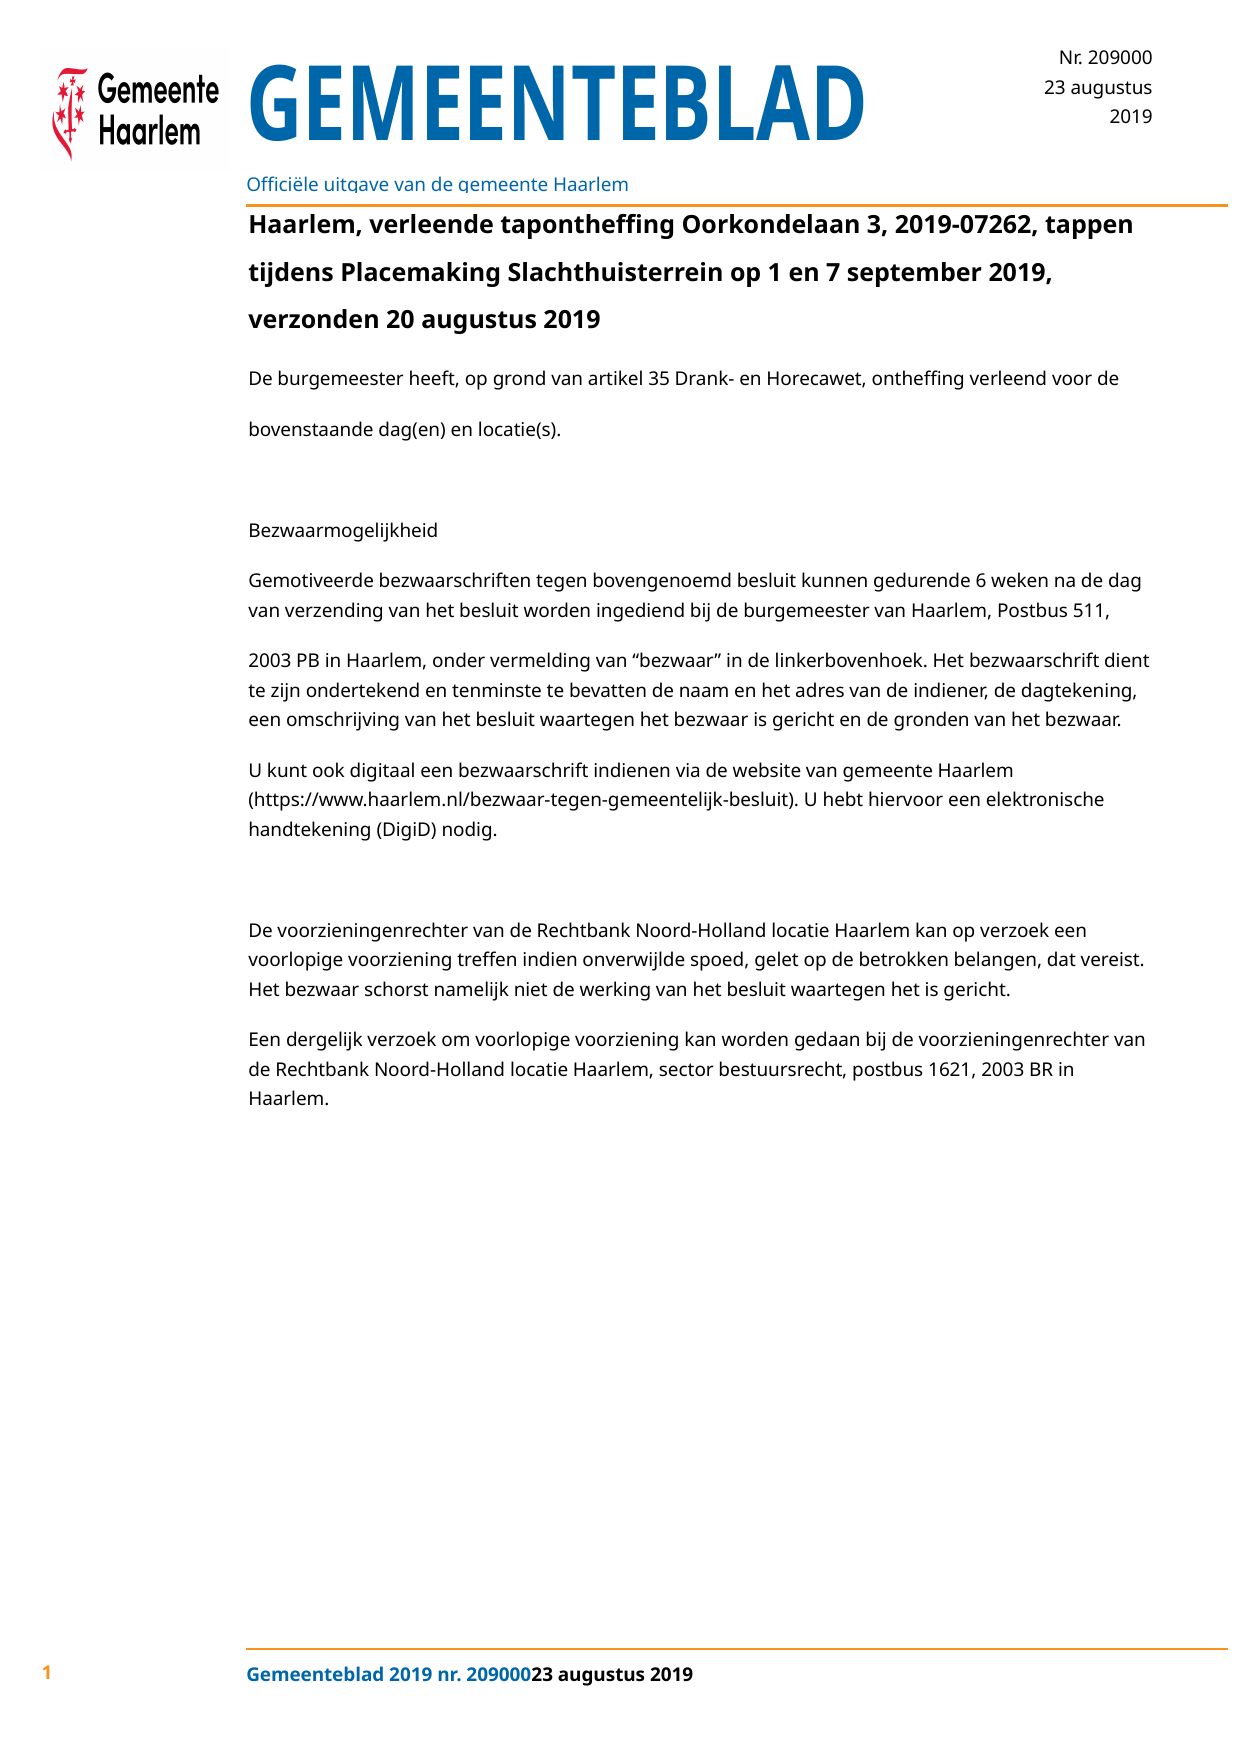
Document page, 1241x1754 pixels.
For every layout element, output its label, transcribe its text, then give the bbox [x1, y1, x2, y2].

text Gemotiveerde bezwaarschriften tegen bovengenoemd besluit kunnen gedurende 6 weken na de dag van verzending van het besluit worden ingediend bij de burgemeester van Haarlem, Postbus 511, [248, 567, 1152, 622]
text Haarlem, verleende tapontheffing Oorkondelaan 3, 2019-07262, tappen tijdens Placemaking Slachthuisterrein op 1 en 7 september 2019, verzonden 20 augustus 2019 [248, 207, 1152, 336]
text Bezwaarmogelijkheid [248, 517, 1152, 542]
text De voorzieningenrechter van de Rechtbank Noord-Holland locatie Haarlem kan op verzoek een voorlopige voorziening treffen indien onverwijlde spoed, gelet op de betrokken belangen, dat vereist. Het bezwaar schorst namelijk niet de werking van het besluit waartegen het is gericht. [248, 917, 1152, 1002]
text bovenstaande dag(en) en locatie(s). [248, 416, 1152, 442]
text De burgemeester heeft, op grond van artikel 35 Drank- en Horecawet, ontheffing verleend voor de [248, 366, 1152, 391]
text Een dergelijk verzoek om voorlopige voorziening kan worden gedaan bij de voorzieningenrechter van de Rechtbank Noord-Holland locatie Haarlem, sector bestuursrecht, postbus 1621, 2003 BR in Haarlem. [248, 1026, 1152, 1111]
picture [41, 47, 231, 172]
text 2003 PB in Haarlem, onder vermelding van “bezwaar” in de linkerbovenhoek. Het bezwaarschrift dient te zijn ondertekend en tenminste te bevatten de naam en het adres van de indiener, de dagtekening, een omschrijving van het besluit waartegen het bezwaar is gericht en de gronden van het bezwaar. [248, 647, 1152, 732]
text U kunt ook digitaal een bezwaarschrift indienen via de website van gemeente Haarlem (https://www.haarlem.nl/bezwaar-tegen-gemeentelijk-besluit). U hebt hiervoor een elektronische handtekening (DigiD) nodig. [248, 757, 1152, 842]
